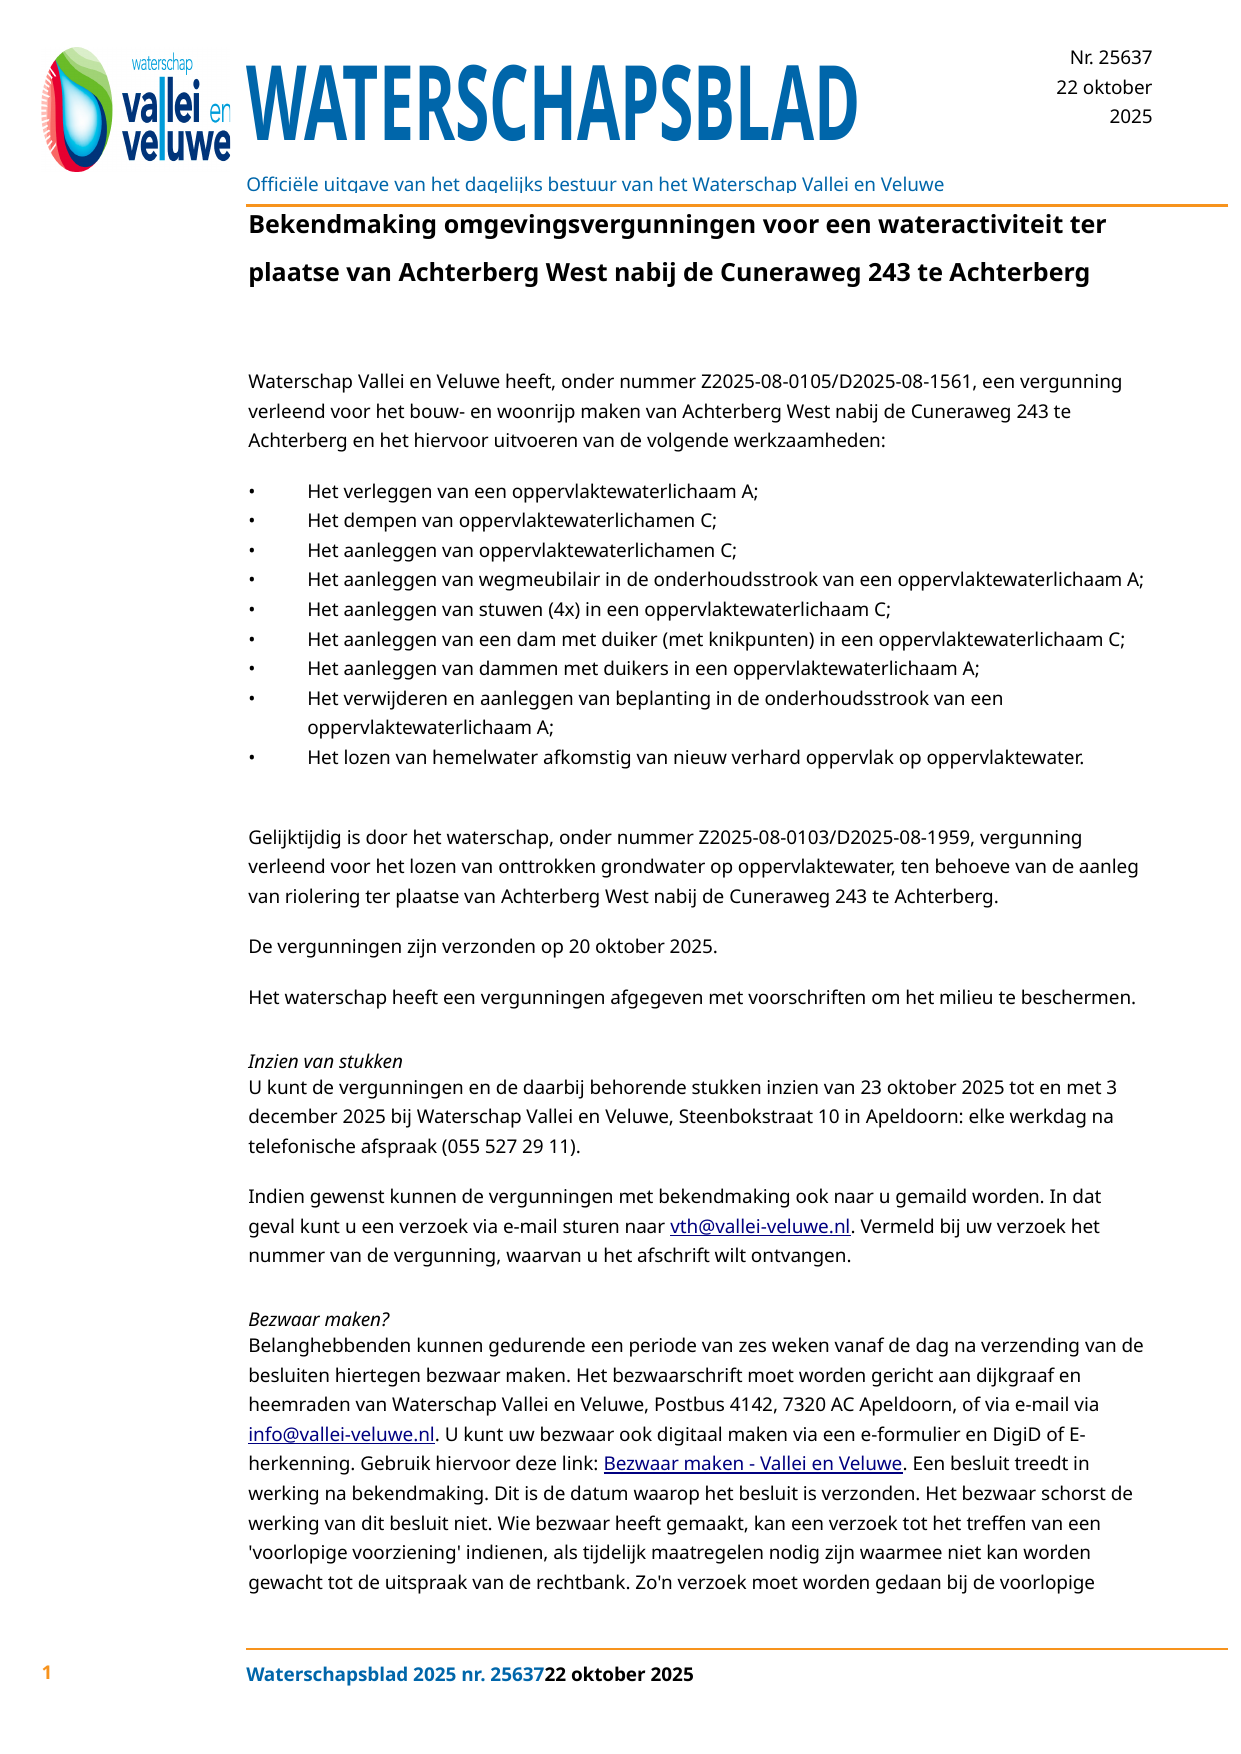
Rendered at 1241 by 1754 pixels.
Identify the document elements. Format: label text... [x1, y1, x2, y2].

list Het verleggen van een oppervlaktewaterlichaam A; [248, 478, 1152, 504]
text Bekendmaking omgevingsvergunningen voor een wateractiviteit ter plaatse van Achterberg West nabij de Cuneraweg 243 te Achterberg [248, 207, 1152, 288]
text Waterschap Vallei en Veluwe heeft, onder nummer Z2025-08-0105/D2025-08-1561, een vergunning verleend voor het bouw- en woonrijp maken van Achterberg West nabij de Cuneraweg 243 te Achterberg en het hiervoor uitvoeren van de volgende werkzaamheden: [248, 368, 1152, 453]
list Het aanleggen van wegmeubilair in de onderhoudsstrook van een oppervlaktewaterlichaam A; [248, 567, 1152, 592]
list Het verwijderen en aanleggen van beplanting in de onderhoudsstrook van een oppervlaktewaterlichaam A; [248, 685, 1152, 740]
text Indien gewenst kunnen de vergunningen met bekendmaking ook naar u gemaild worden. In dat geval kunt u een verzoek via e-mail sturen naar vth@vallei-veluwe.nl. Vermeld bij uw verzoek het nummer van de vergunning, waarvan u het afschrift wilt ontvangen. [248, 1183, 1152, 1268]
list Het aanleggen van dammen met duikers in een oppervlaktewaterlichaam A; [248, 655, 1152, 681]
text Belanghebbenden kunnen gedurende een periode van zes weken vanaf de dag na verzending van de besluiten hiertegen bezwaar maken. Het bezwaarschrift moet worden gericht aan dijkgraaf en heemraden van Waterschap Vallei en Veluwe, Postbus 4142, 7320 AC Apeldoorn, of via e-mail via info@vallei-veluwe.nl. U kunt uw bezwaar ook digitaal maken via een e-formulier en DigiD of E-herkenning. Gebruik hiervoor deze link: Bezwaar maken - Vallei en Veluwe. Een besluit treedt in werking na bekendmaking. Dit is de datum waarop het besluit is verzonden. Het bezwaar schorst de werking van dit besluit niet. Wie bezwaar heeft gemaakt, kan een verzoek tot het treffen van een 'voorlopige voorziening' indienen, als tijdelijk maatregelen nodig zijn waarmee niet kan worden gewacht tot de uitspraak van de rechtbank. Zo'n verzoek moet worden gedaan bij de voorlopige [248, 1332, 1152, 1595]
list Het aanleggen van oppervlaktewaterlichamen C; [248, 537, 1152, 563]
text Het waterschap heeft een vergunningen afgegeven met voorschriften om het milieu te beschermen. [248, 984, 1152, 1010]
text U kunt de vergunningen en de daarbij behorende stukken inzien van 23 oktober 2025 tot en met 3 december 2025 bij Waterschap Vallei en Veluwe, Steenbokstraat 10 in Apeldoorn: elke werkdag na telefonische afspraak (055 527 29 11). [248, 1074, 1152, 1159]
list Het lozen van hemelwater afkomstig van nieuw verhard oppervlak op oppervlaktewater. [248, 744, 1152, 770]
picture [41, 47, 231, 172]
text De vergunningen zijn verzonden op 20 oktober 2025. [248, 934, 1152, 959]
list Het aanleggen van een dam met duiker (met knikpunten) in een oppervlaktewaterlichaam C; [248, 626, 1152, 652]
text Gelijktijdig is door het waterschap, onder nummer Z2025-08-0103/D2025-08-1959, vergunning verleend voor het lozen van onttrokken grondwater op oppervlaktewater, ten behoeve van de aanleg van riolering ter plaatse van Achterberg West nabij de Cuneraweg 243 te Achterberg. [248, 824, 1152, 909]
list Het aanleggen van stuwen (4x) in een oppervlaktewaterlichaam C; [248, 596, 1152, 622]
list Het dempen van oppervlaktewaterlichamen C; [248, 507, 1152, 533]
text Inzien van stukken [248, 1048, 1152, 1074]
text Bezwaar maken? [248, 1307, 1152, 1332]
